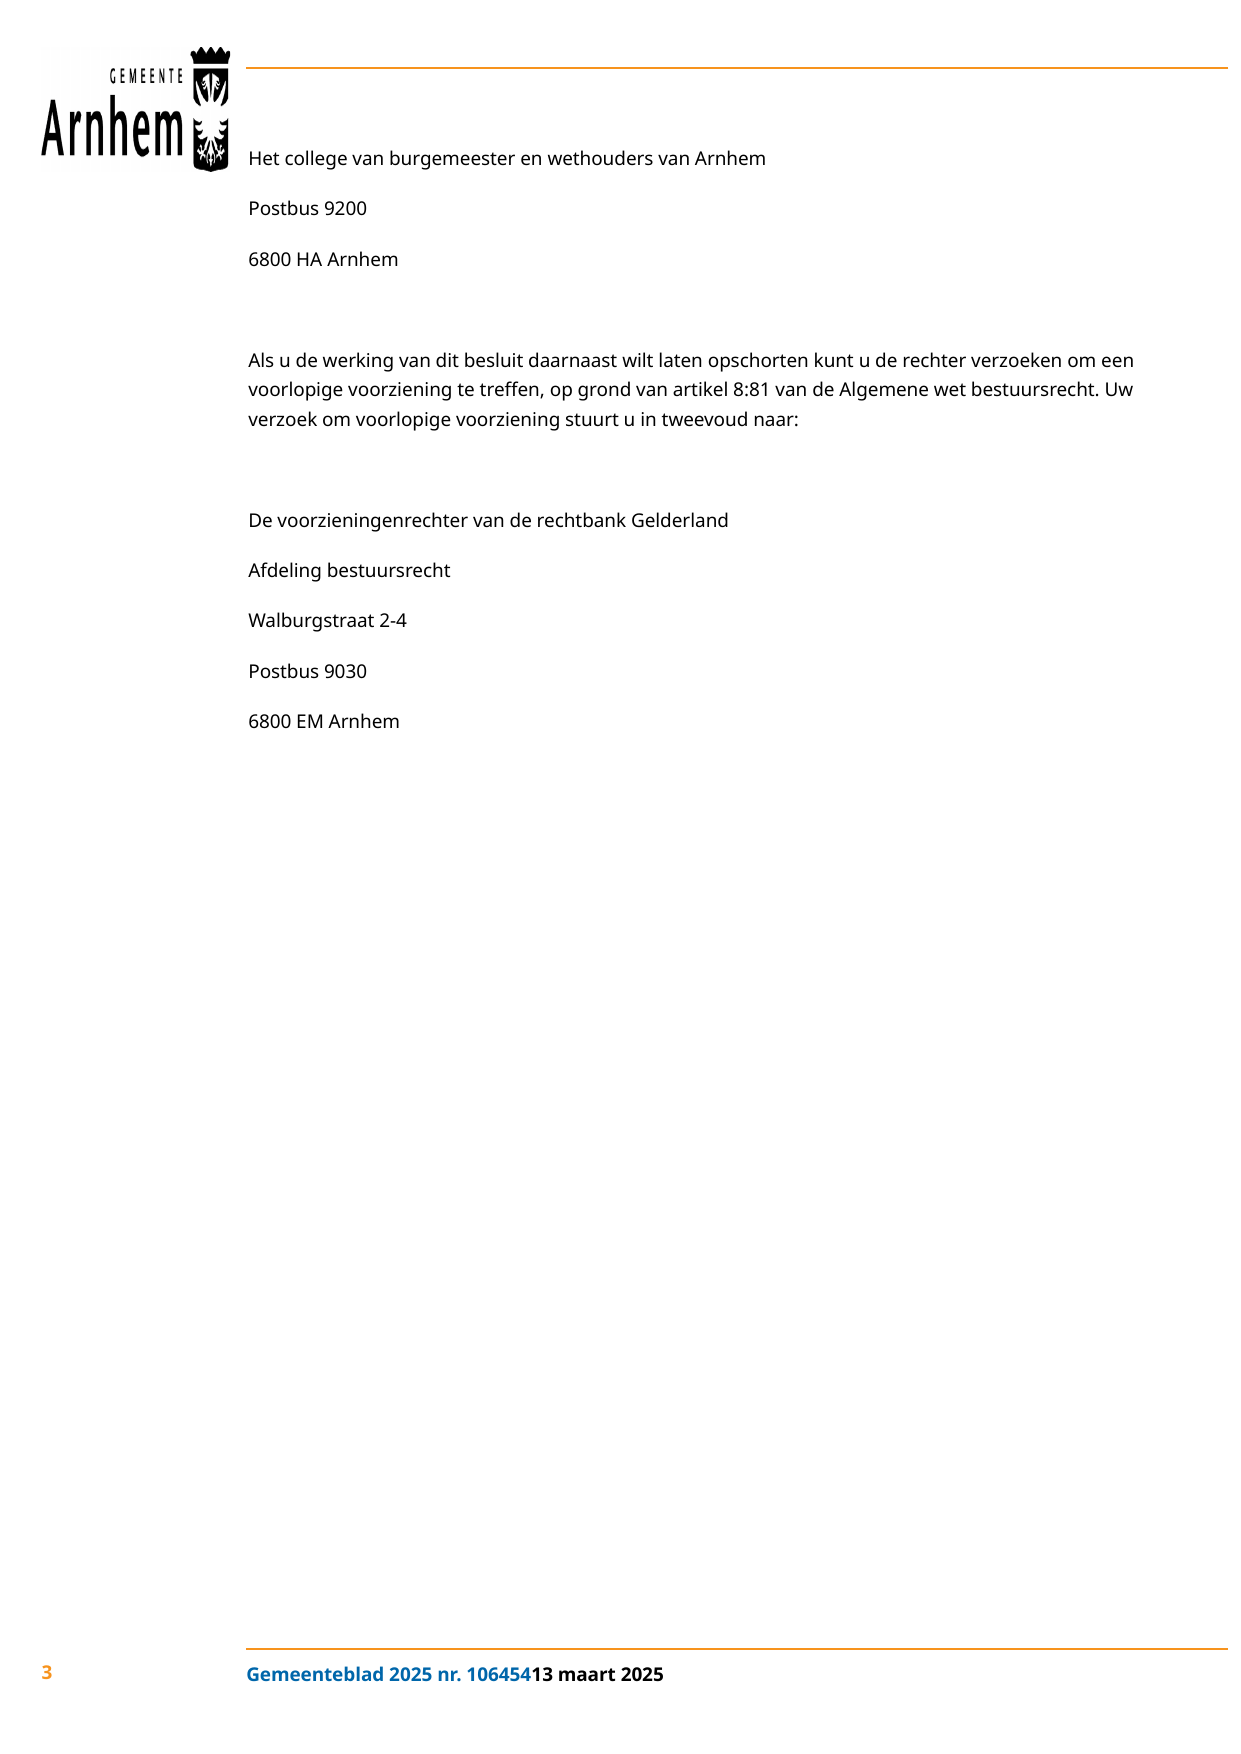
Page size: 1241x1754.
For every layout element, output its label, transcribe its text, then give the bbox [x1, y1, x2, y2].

text Afdeling bestuursrecht [248, 557, 1152, 583]
text Walburgstraat 2-4 [248, 608, 1152, 633]
text Als u de werking van dit besluit daarnaast wilt laten opschorten kunt u de rechter verzoeken om een voorlopige voorziening te treffen, op grond van artikel 8:81 van de Algemene wet bestuursrecht. Uw verzoek om voorlopige voorziening stuurt u in tweevoud naar: [248, 347, 1152, 432]
text Het college van burgemeester en wethouders van Arnhem [248, 145, 1152, 171]
picture [41, 47, 231, 172]
text 6800 HA Arnhem [248, 246, 1152, 272]
text 6800 EM Arnhem [248, 708, 1152, 734]
text Postbus 9030 [248, 658, 1152, 684]
text Postbus 9200 [248, 196, 1152, 221]
text De voorzieningenrechter van de rechtbank Gelderland [248, 507, 1152, 533]
